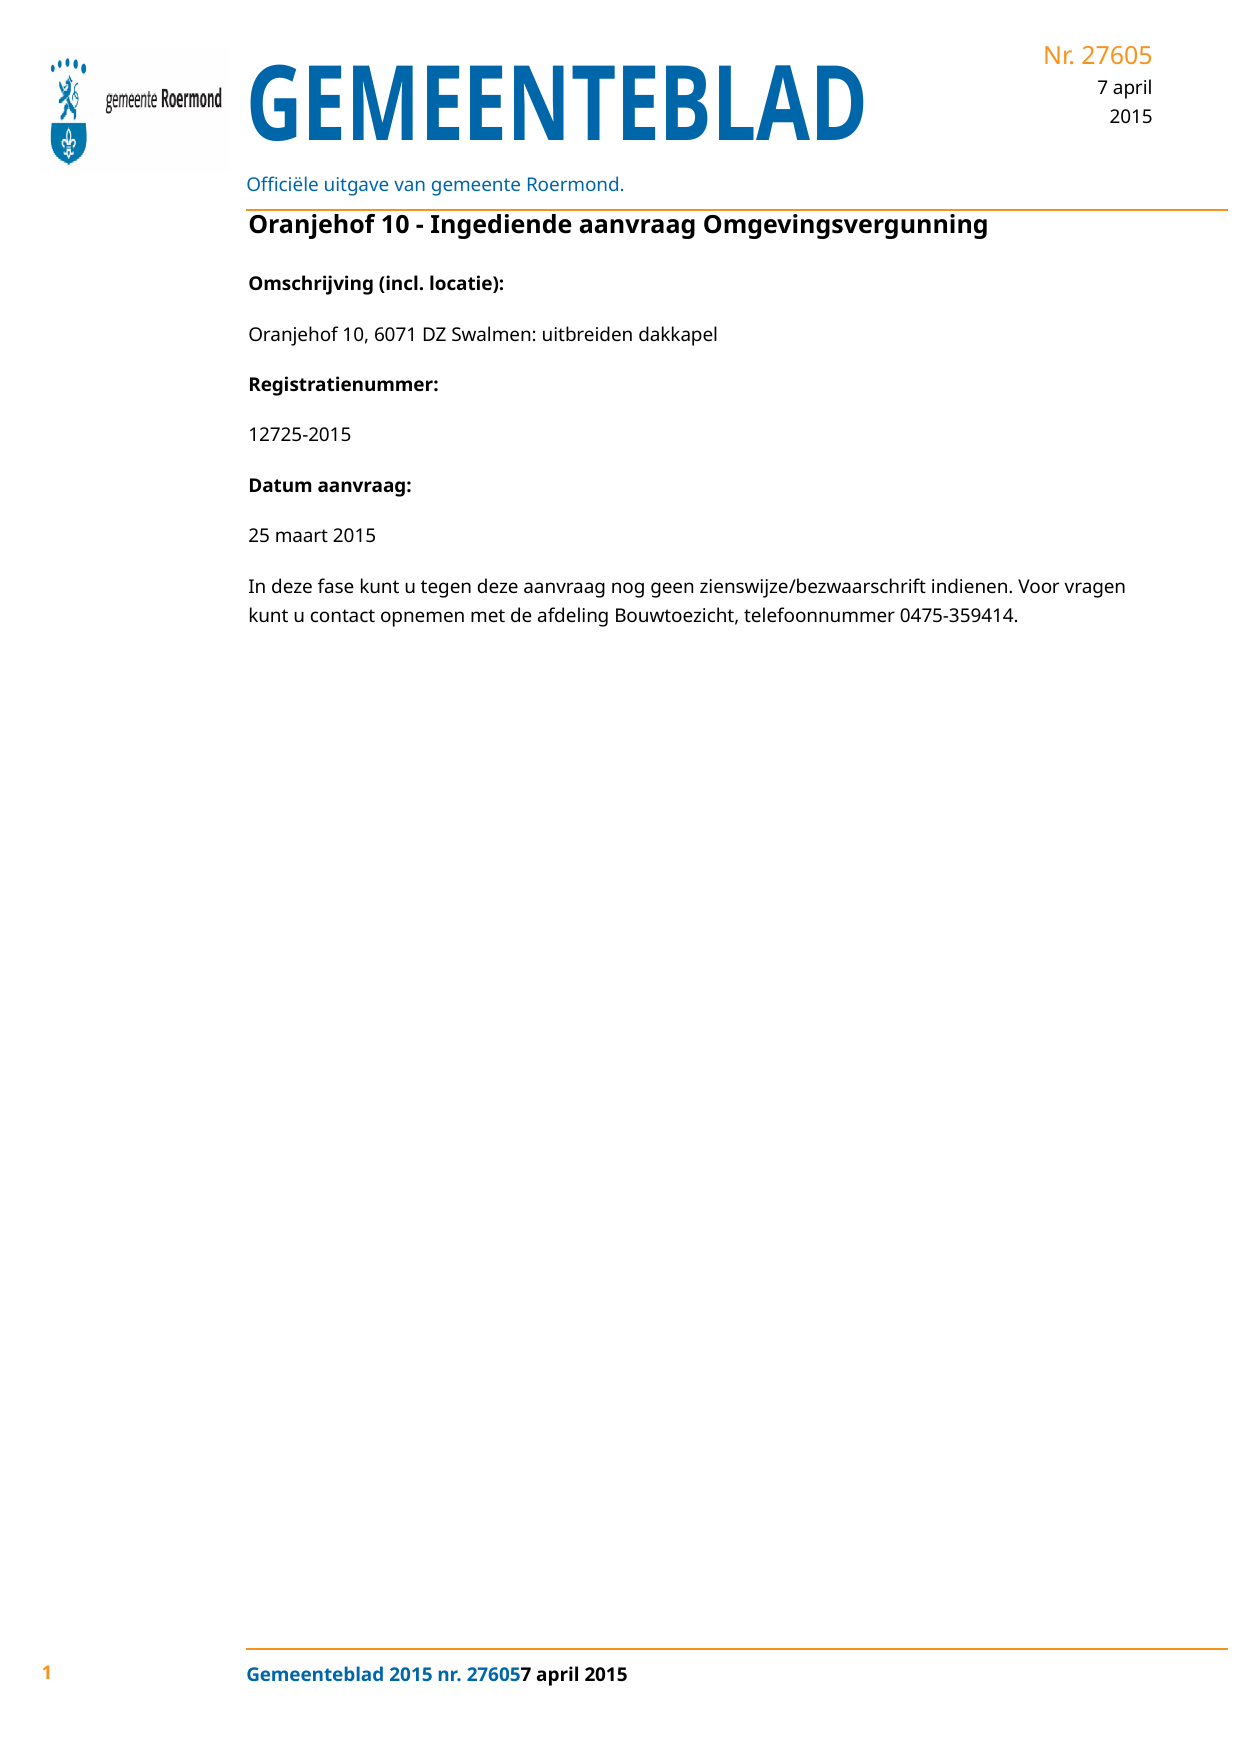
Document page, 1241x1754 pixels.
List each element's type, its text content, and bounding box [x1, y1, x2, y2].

text 25 maart 2015 [248, 522, 1152, 548]
text Oranjehof 10 - Ingediende aanvraag Omgevingsvergunning [248, 211, 1152, 241]
picture [41, 47, 231, 172]
text 12725-2015 [248, 422, 1152, 447]
text Oranjehof 10, 6071 DZ Swalmen: uitbreiden dakkapel [248, 321, 1152, 346]
text Omschrijving (incl. locatie): [248, 270, 1152, 296]
text In deze fase kunt u tegen deze aanvraag nog geen zienswijze/bezwaarschrift indienen. Voor vragen kunt u contact opnemen met de afdeling Bouwtoezicht, telefoonnummer 0475-359414. [248, 573, 1152, 628]
text Datum aanvraag: [248, 472, 1152, 498]
text Registratienummer: [248, 371, 1152, 397]
